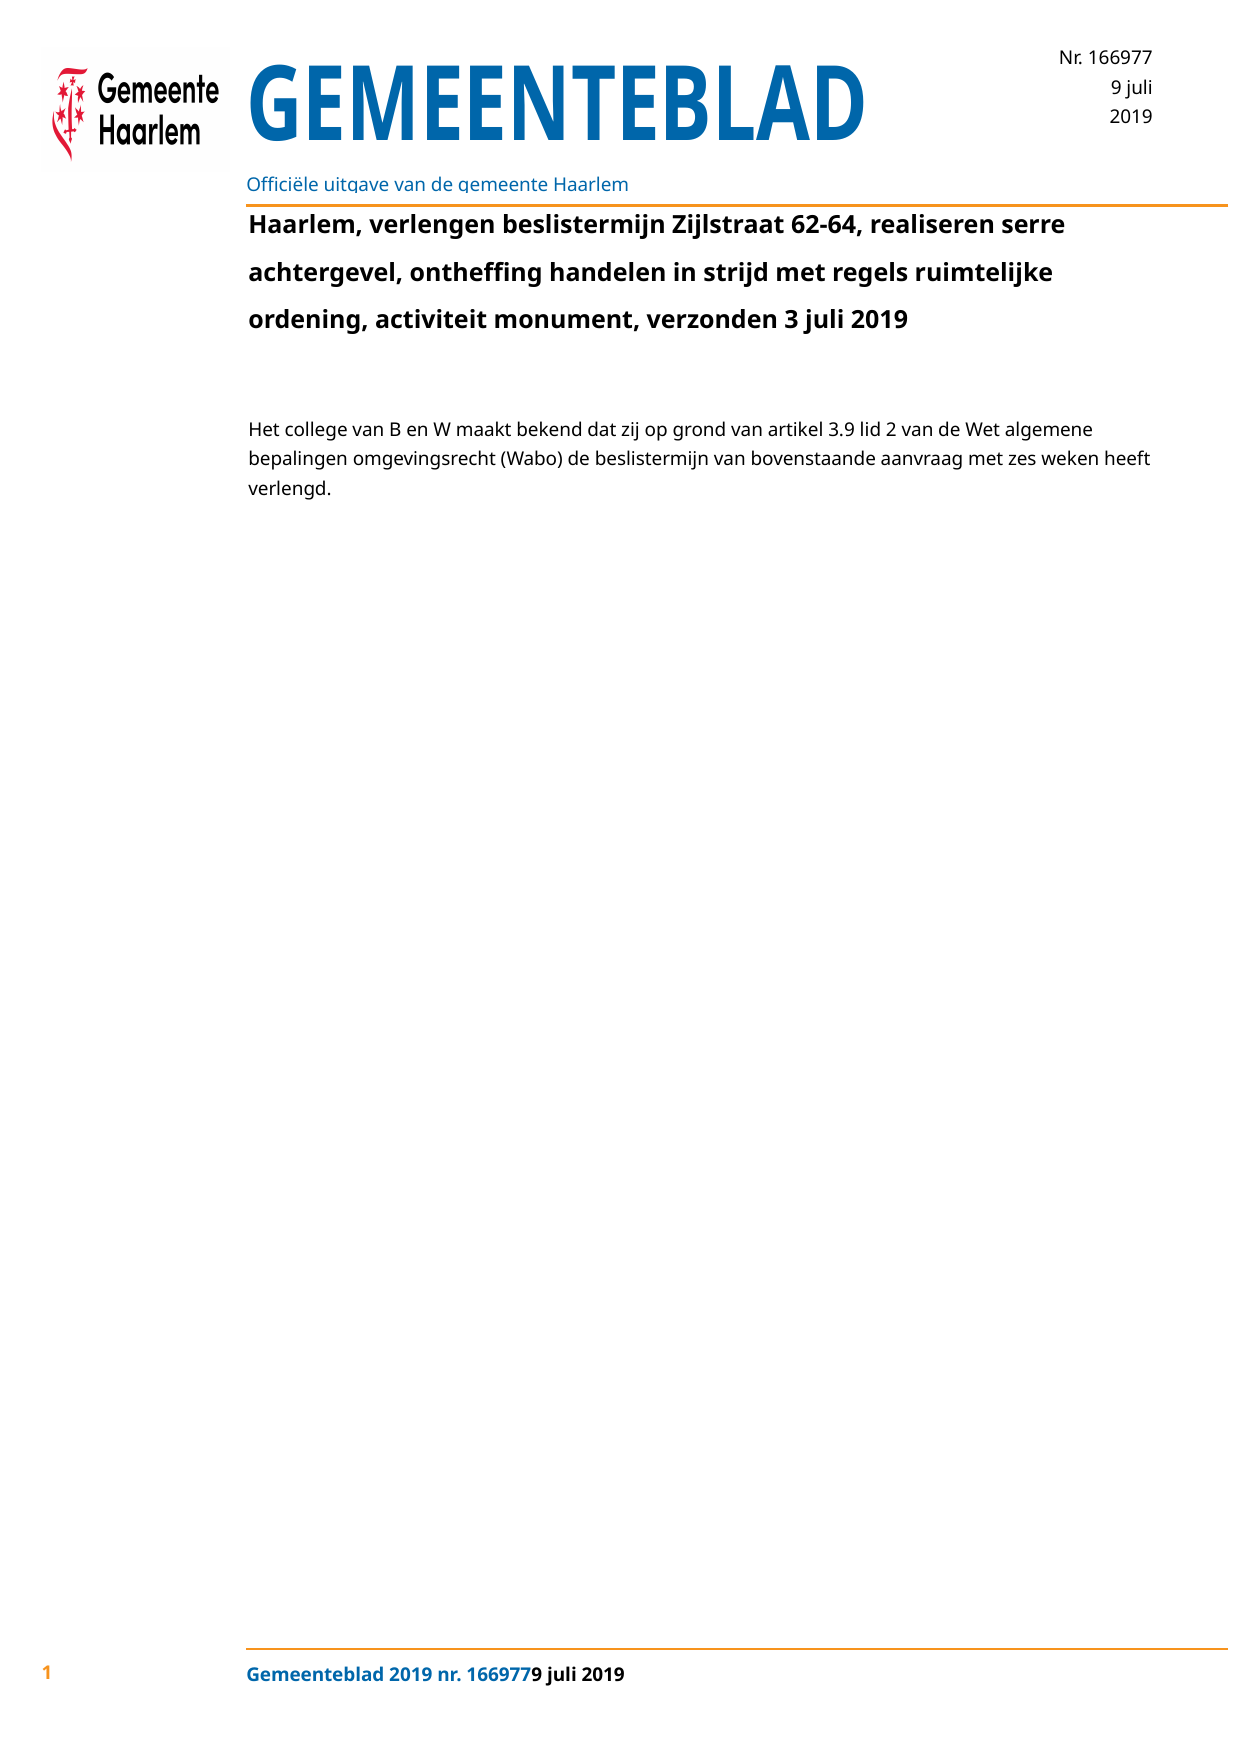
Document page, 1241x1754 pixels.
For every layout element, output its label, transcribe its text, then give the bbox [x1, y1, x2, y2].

text Het college van B en W maakt bekend dat zij op grond van artikel 3.9 lid 2 van de Wet algemene bepalingen omgevingsrecht (Wabo) de beslistermijn van bovenstaande aanvraag met zes weken heeft verlengd. [248, 416, 1152, 501]
picture [41, 47, 231, 172]
text Haarlem, verlengen beslistermijn Zijlstraat 62-64, realiseren serre achtergevel, ontheffing handelen in strijd met regels ruimtelijke ordening, activiteit monument, verzonden 3 juli 2019 [248, 207, 1152, 336]
